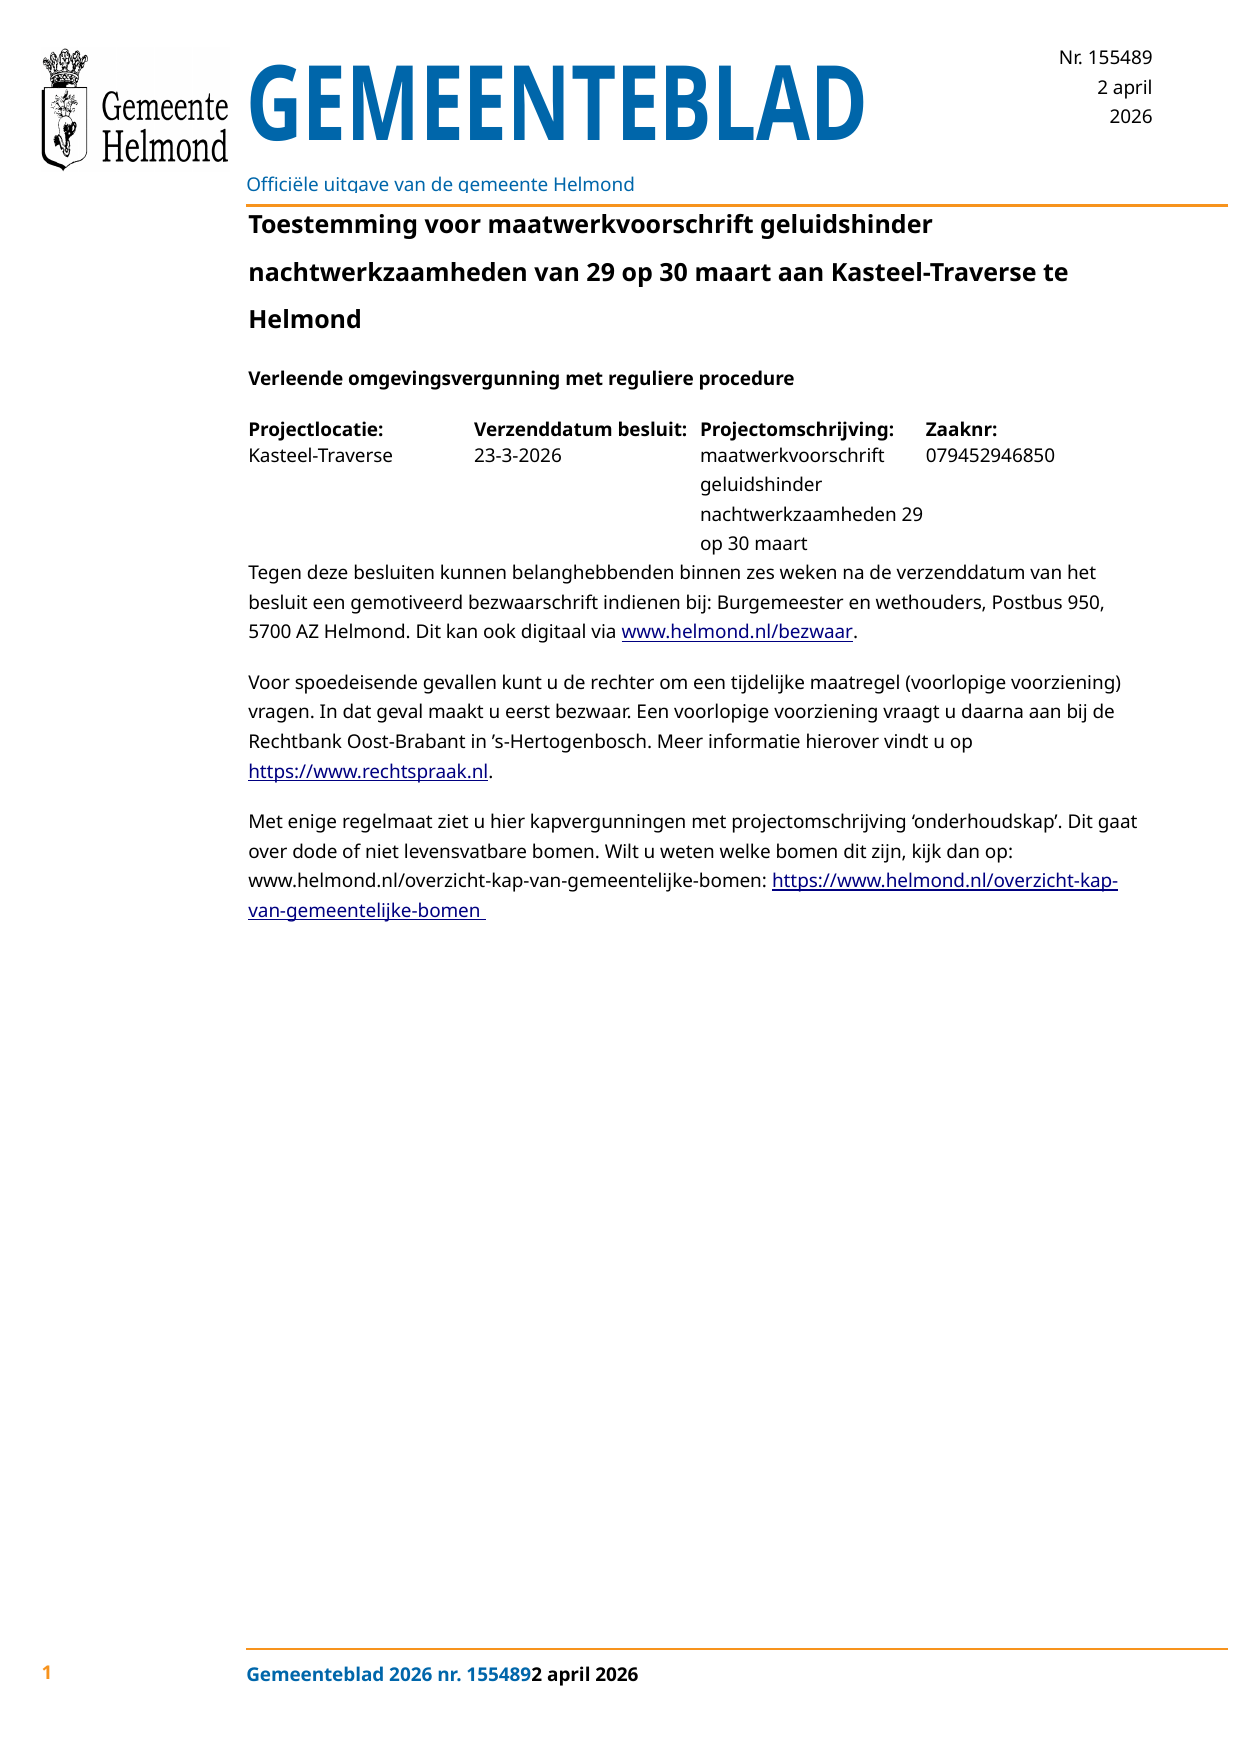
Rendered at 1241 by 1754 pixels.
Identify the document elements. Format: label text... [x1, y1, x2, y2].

text Verleende omgevingsvergunning met reguliere procedure [248, 366, 1152, 391]
picture [41, 47, 231, 172]
table_header Projectlocatie: [248, 416, 474, 442]
text Tegen deze besluiten kunnen belanghebbenden binnen zes weken na de verzenddatum van het besluit een gemotiveerd bezwaarschrift indienen bij: Burgemeester en wethouders, Postbus 950, 5700 AZ Helmond. Dit kan ook digitaal via www.helmond.nl/bezwaar. [248, 559, 1152, 644]
table_header Projectomschrijving: [700, 416, 926, 442]
table_cell 23-3-2026 [474, 442, 700, 556]
table_header Zaaknr: [926, 416, 1152, 442]
table_cell Kasteel-Traverse [248, 442, 474, 556]
text Met enige regelmaat ziet u hier kapvergunningen met projectomschrijving ‘onderhoudskap’. Dit gaat over dode of niet levensvatbare bomen. Wilt u weten welke bomen dit zijn, kijk dan op: www.helmond.nl/overzicht-kap-van-gemeentelijke-bomen: https://www.helmond.nl/overzicht-kap-van-gemeentelijke-bomen [248, 808, 1152, 923]
table_header Verzenddatum besluit: [474, 416, 700, 442]
table_cell 079452946850 [926, 442, 1152, 556]
text Toestemming voor maatwerkvoorschrift geluidshinder nachtwerkzaamheden van 29 op 30 maart aan Kasteel-Traverse te Helmond [248, 207, 1152, 336]
text Voor spoedeisende gevallen kunt u de rechter om een tijdelijke maatregel (voorlopige voorziening) vragen. In dat geval maakt u eerst bezwaar. Een voorlopige voorziening vraagt u daarna aan bij de Rechtbank Oost-Brabant in ’s-Hertogenbosch. Meer informatie hierover vindt u op https://www.rechtspraak.nl. [248, 669, 1152, 783]
table_cell maatwerkvoorschrift geluidshinder nachtwerkzaamheden 29 op 30 maart [700, 442, 926, 556]
